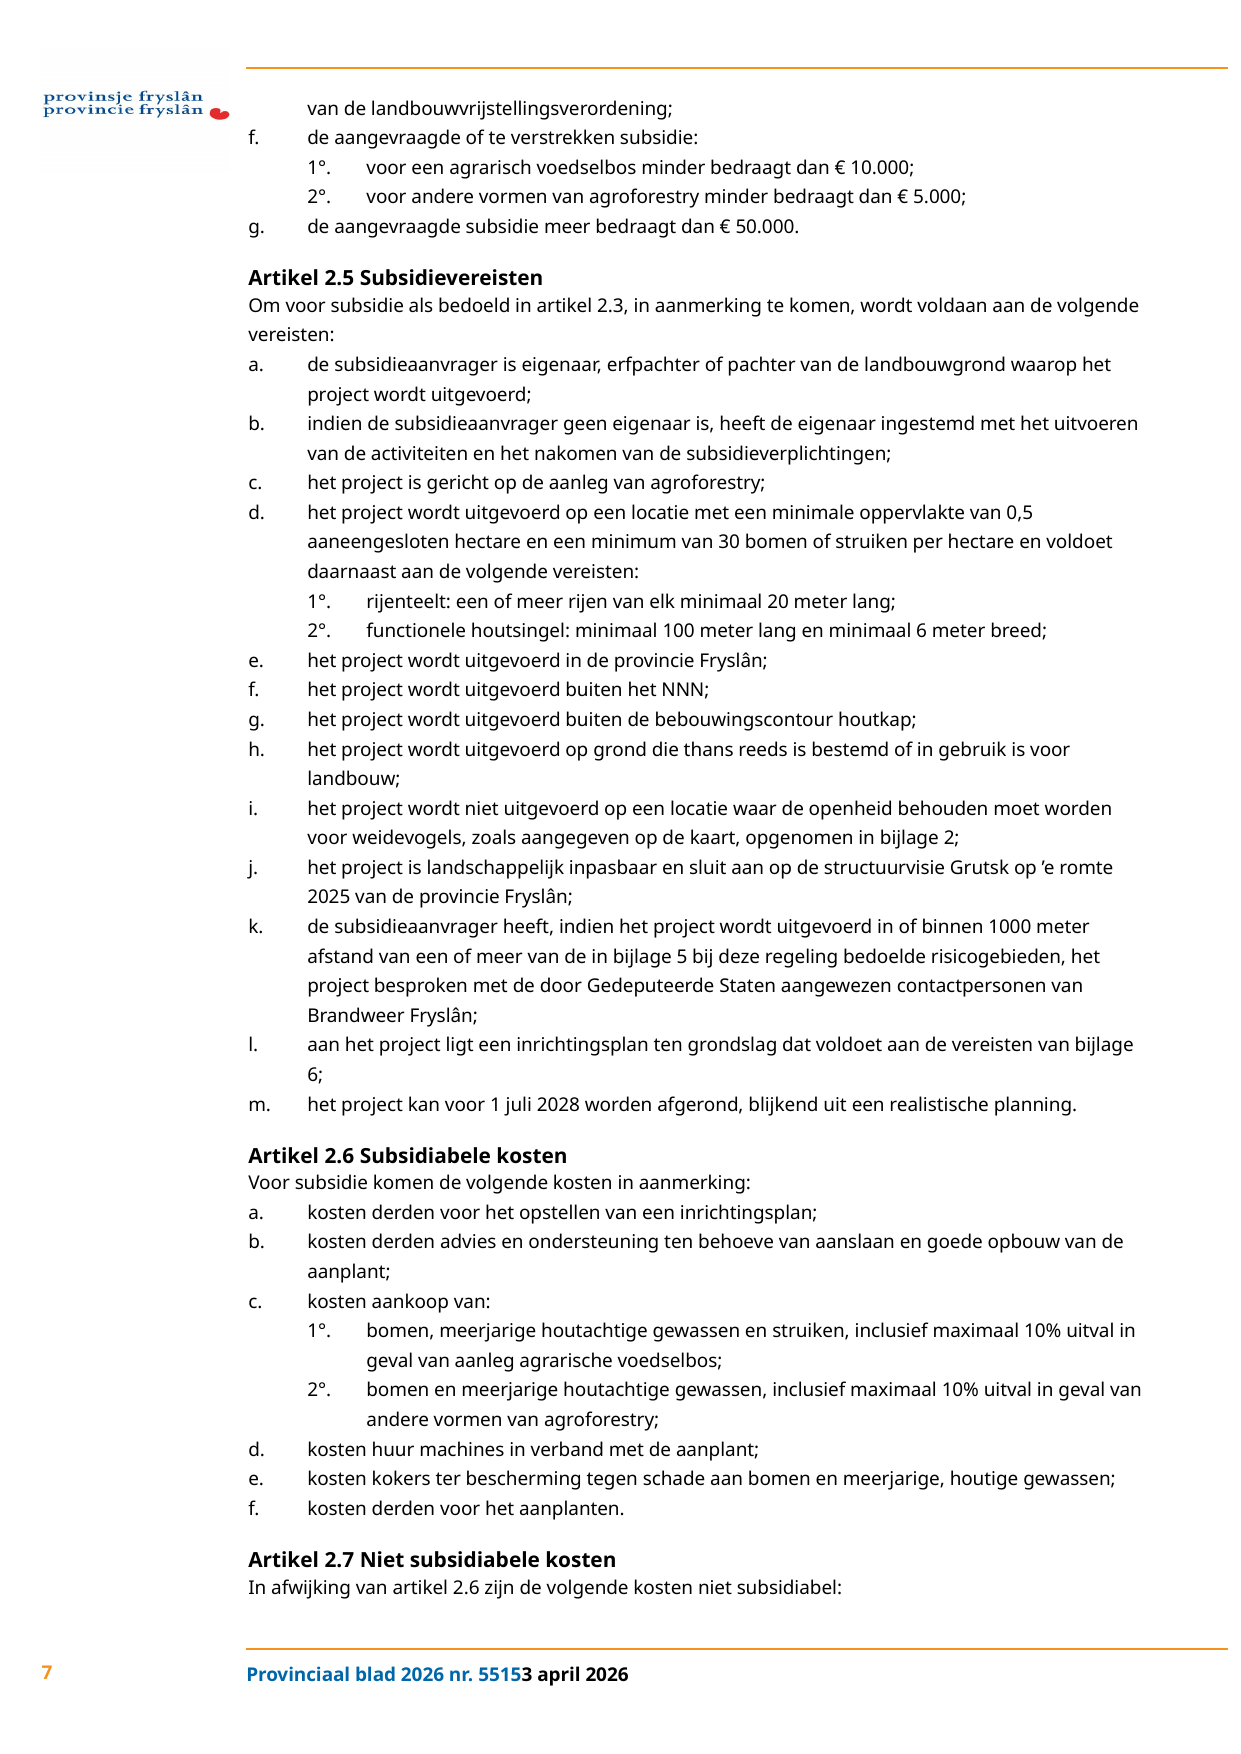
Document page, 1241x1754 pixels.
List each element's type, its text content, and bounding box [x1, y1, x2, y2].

list bomen, meerjarige houtachtige gewassen en struiken, inclusief maximaal 10% uitval in geval van aanleg agrarische voedselbos; [307, 1317, 1152, 1373]
text In afwijking van artikel 2.6 zijn de volgende kosten niet subsidiabel: [248, 1574, 1152, 1599]
list het project kan voor 1 juli 2028 worden afgerond, blijkend uit een realistische planning. [248, 1091, 1152, 1116]
picture [41, 47, 231, 172]
list de subsidieaanvrager heeft, indien het project wordt uitgevoerd in of binnen 1000 meter afstand van een of meer van de in bijlage 5 bij deze regeling bedoelde risicogebieden, het project besproken met de door Gedeputeerde Staten aangewezen contactpersonen van Brandweer Fryslân; [248, 913, 1152, 1028]
list aan het project ligt een inrichtingsplan ten grondslag dat voldoet aan de vereisten van bijlage 6; [248, 1032, 1152, 1087]
list voor andere vormen van agroforestry minder bedraagt dan € 5.000; [307, 183, 1152, 209]
list voor een agrarisch voedselbos minder bedraagt dan € 10.000; [307, 154, 1152, 180]
text Artikel 2.7 Niet subsidiabele kosten [248, 1545, 1152, 1574]
list rijenteelt: een of meer rijen van elk minimaal 20 meter lang; [307, 588, 1152, 613]
list kosten derden advies en ondersteuning ten behoeve van aanslaan en goede opbouw van de aanplant; [248, 1229, 1152, 1284]
list kosten aankoop van: [248, 1288, 1152, 1314]
text Voor subsidie komen de volgende kosten in aanmerking: [248, 1169, 1152, 1195]
list kosten kokers ter bescherming tegen schade aan bomen en meerjarige, houtige gewassen; [248, 1465, 1152, 1491]
list kosten derden voor het opstellen van een inrichtingsplan; [248, 1199, 1152, 1225]
list het project is gericht op de aanleg van agroforestry; [248, 469, 1152, 495]
list kosten derden voor het aanplanten. [248, 1495, 1152, 1521]
text Om voor subsidie als bedoeld in artikel 2.3, in aanmerking te komen, wordt voldaan aan de volgende vereisten: [248, 292, 1152, 347]
list de aangevraagde of te verstrekken subsidie: [248, 124, 1152, 150]
list het project wordt niet uitgevoerd op een locatie waar de openheid behouden moet worden voor weidevogels, zoals aangegeven op de kaart, opgenomen in bijlage 2; [248, 795, 1152, 850]
list het project wordt uitgevoerd buiten het NNN; [248, 677, 1152, 702]
list de aangevraagde subsidie meer bedraagt dan € 50.000. [248, 213, 1152, 239]
list het project wordt uitgevoerd op grond die thans reeds is bestemd of in gebruik is voor landbouw; [248, 736, 1152, 791]
list het project wordt uitgevoerd buiten de bebouwingscontour houtkap; [248, 706, 1152, 732]
list de subsidieaanvrager is eigenaar, erfpachter of pachter van de landbouwgrond waarop het project wordt uitgevoerd; [248, 351, 1152, 406]
list het project is landschappelijk inpasbaar en sluit aan op de structuurvisie Grutsk op ’e romte 2025 van de provincie Fryslân; [248, 854, 1152, 909]
list van de landbouwvrijstellingsverordening; [248, 95, 1152, 121]
list bomen en meerjarige houtachtige gewassen, inclusief maximaal 10% uitval in geval van andere vormen van agroforestry; [307, 1377, 1152, 1432]
list functionele houtsingel: minimaal 100 meter lang en minimaal 6 meter breed; [307, 617, 1152, 643]
text Artikel 2.6 Subsidiabele kosten [248, 1141, 1152, 1169]
list indien de subsidieaanvrager geen eigenaar is, heeft de eigenaar ingestemd met het uitvoeren van de activiteiten en het nakomen van de subsidieverplichtingen; [248, 410, 1152, 466]
list kosten huur machines in verband met de aanplant; [248, 1436, 1152, 1462]
list het project wordt uitgevoerd op een locatie met een minimale oppervlakte van 0,5 aaneengesloten hectare en een minimum van 30 bomen of struiken per hectare en voldoet daarnaast aan de volgende vereisten: [248, 499, 1152, 584]
text Artikel 2.5 Subsidievereisten [248, 263, 1152, 292]
list het project wordt uitgevoerd in de provincie Fryslân; [248, 647, 1152, 673]
